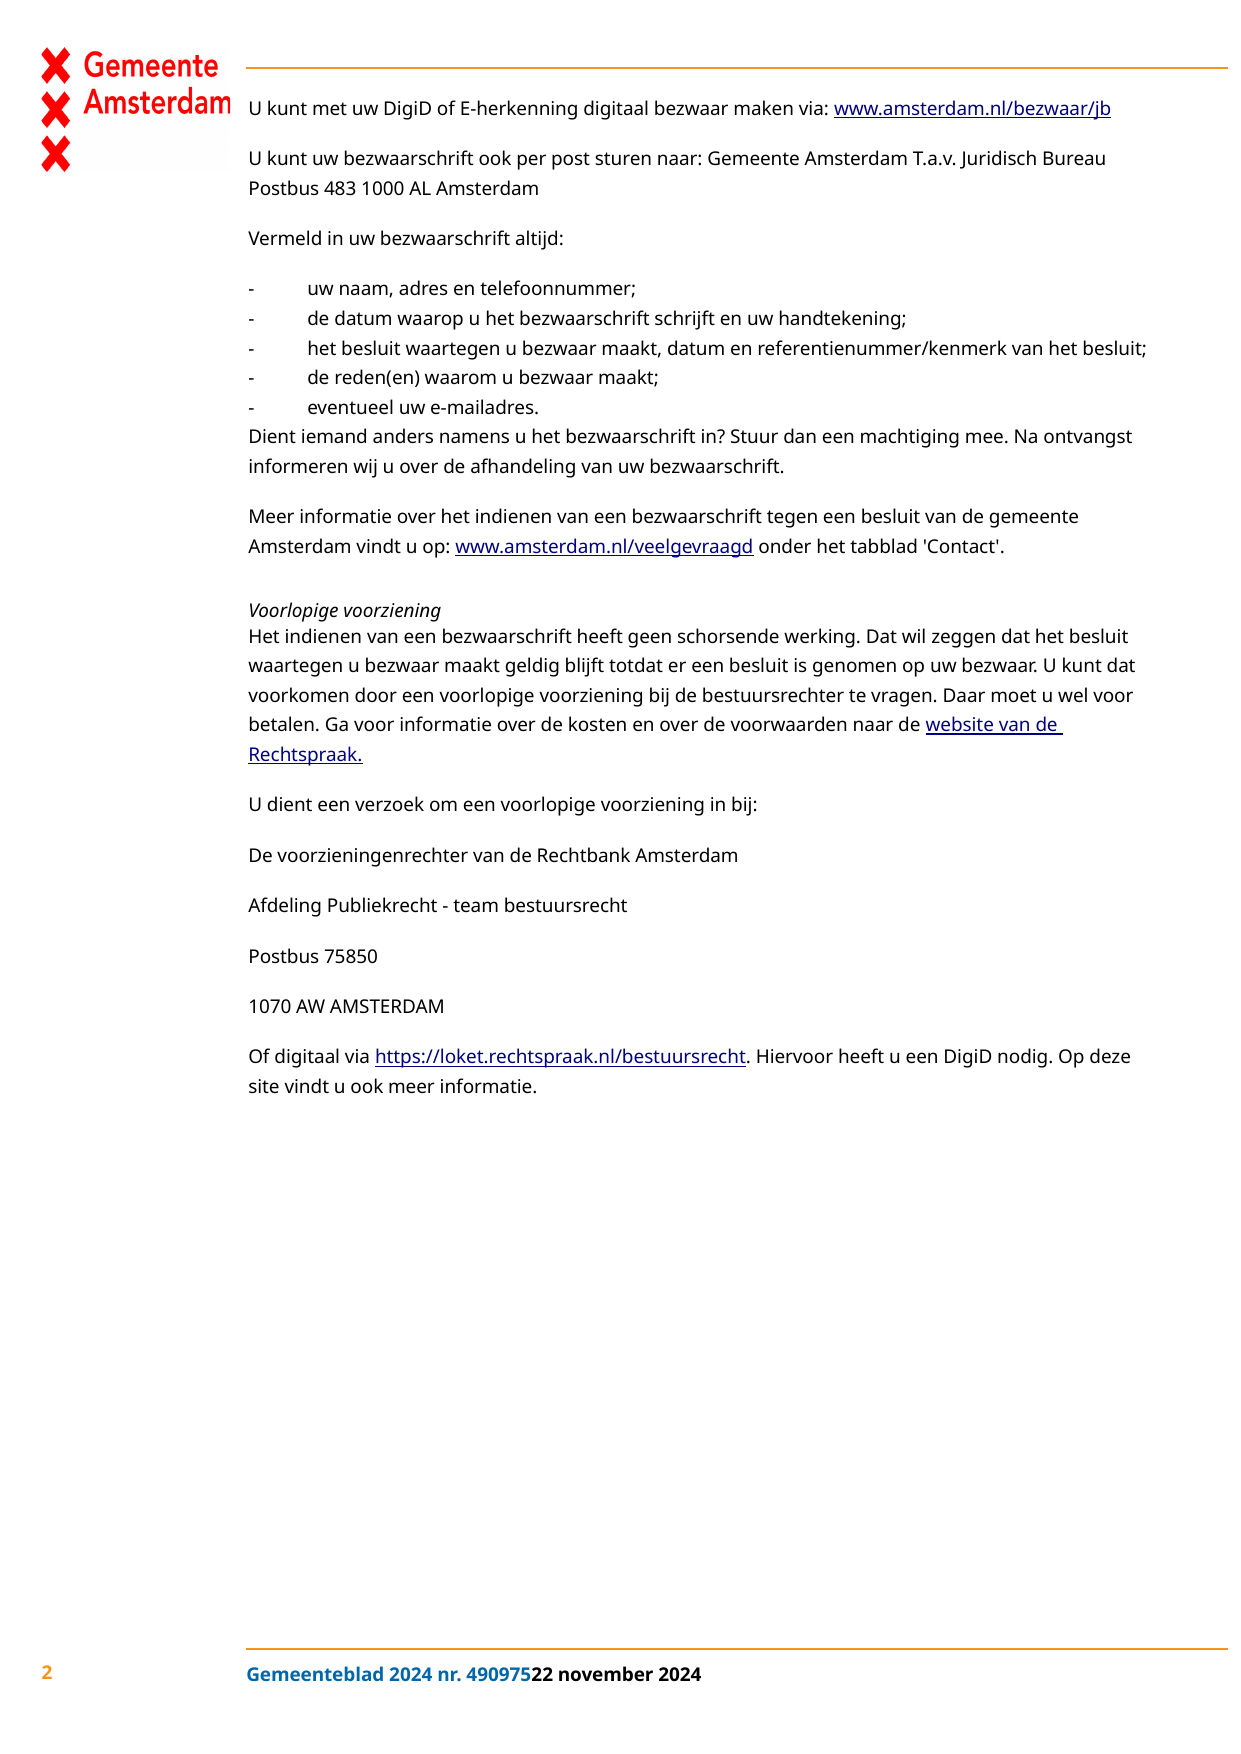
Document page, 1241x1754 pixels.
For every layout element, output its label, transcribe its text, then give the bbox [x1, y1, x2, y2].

text U dient een verzoek om een voorlopige voorziening in bij: [248, 792, 1152, 817]
text Postbus 75850 [248, 943, 1152, 968]
text De voorzieningenrechter van de Rechtbank Amsterdam [248, 842, 1152, 868]
text Vermeld in uw bezwaarschrift altijd: [248, 225, 1152, 251]
list de reden(en) waarom u bezwaar maakt; [248, 364, 1152, 390]
list uw naam, adres en telefoonnummer; [248, 276, 1152, 301]
text Meer informatie over het indienen van een bezwaarschrift tegen een besluit van de gemeente Amsterdam vindt u op: www.amsterdam.nl/veelgevraagd onder het tabblad 'Contact'. [248, 503, 1152, 559]
text Dient iemand anders namens u het bezwaarschrift in? Stuur dan een machtiging mee. Na ontvangst informeren wij u over de afhandeling van uw bezwaarschrift. [248, 423, 1152, 479]
text Voorlopige voorziening [248, 597, 1152, 623]
text U kunt uw bezwaarschrift ook per post sturen naar: Gemeente Amsterdam T.a.v. Juridisch Bureau Postbus 483 1000 AL Amsterdam [248, 145, 1152, 201]
text Het indienen van een bezwaarschrift heeft geen schorsende werking. Dat wil zeggen dat het besluit waartegen u bezwaar maakt geldig blijft totdat er een besluit is genomen op uw bezwaar. U kunt dat voorkomen door een voorlopige voorziening bij de bestuursrechter te vragen. Daar moet u wel voor betalen. Ga voor informatie over de kosten en over de voorwaarden naar de website van de Rechtspraak. [248, 623, 1152, 767]
picture [41, 47, 231, 172]
list het besluit waartegen u bezwaar maakt, datum en referentienummer/kenmerk van het besluit; [248, 335, 1152, 361]
text U kunt met uw DigiD of E-herkenning digitaal bezwaar maken via: www.amsterdam.nl/bezwaar/jb [248, 95, 1152, 121]
list eventueel uw e-mailadres. [248, 394, 1152, 420]
text 1070 AW AMSTERDAM [248, 993, 1152, 1019]
text Afdeling Publiekrecht - team bestuursrecht [248, 892, 1152, 918]
text Of digitaal via https://loket.rechtspraak.nl/bestuursrecht. Hiervoor heeft u een DigiD nodig. Op deze site vindt u ook meer informatie. [248, 1044, 1152, 1099]
list de datum waarop u het bezwaarschrift schrijft en uw handtekening; [248, 305, 1152, 331]
